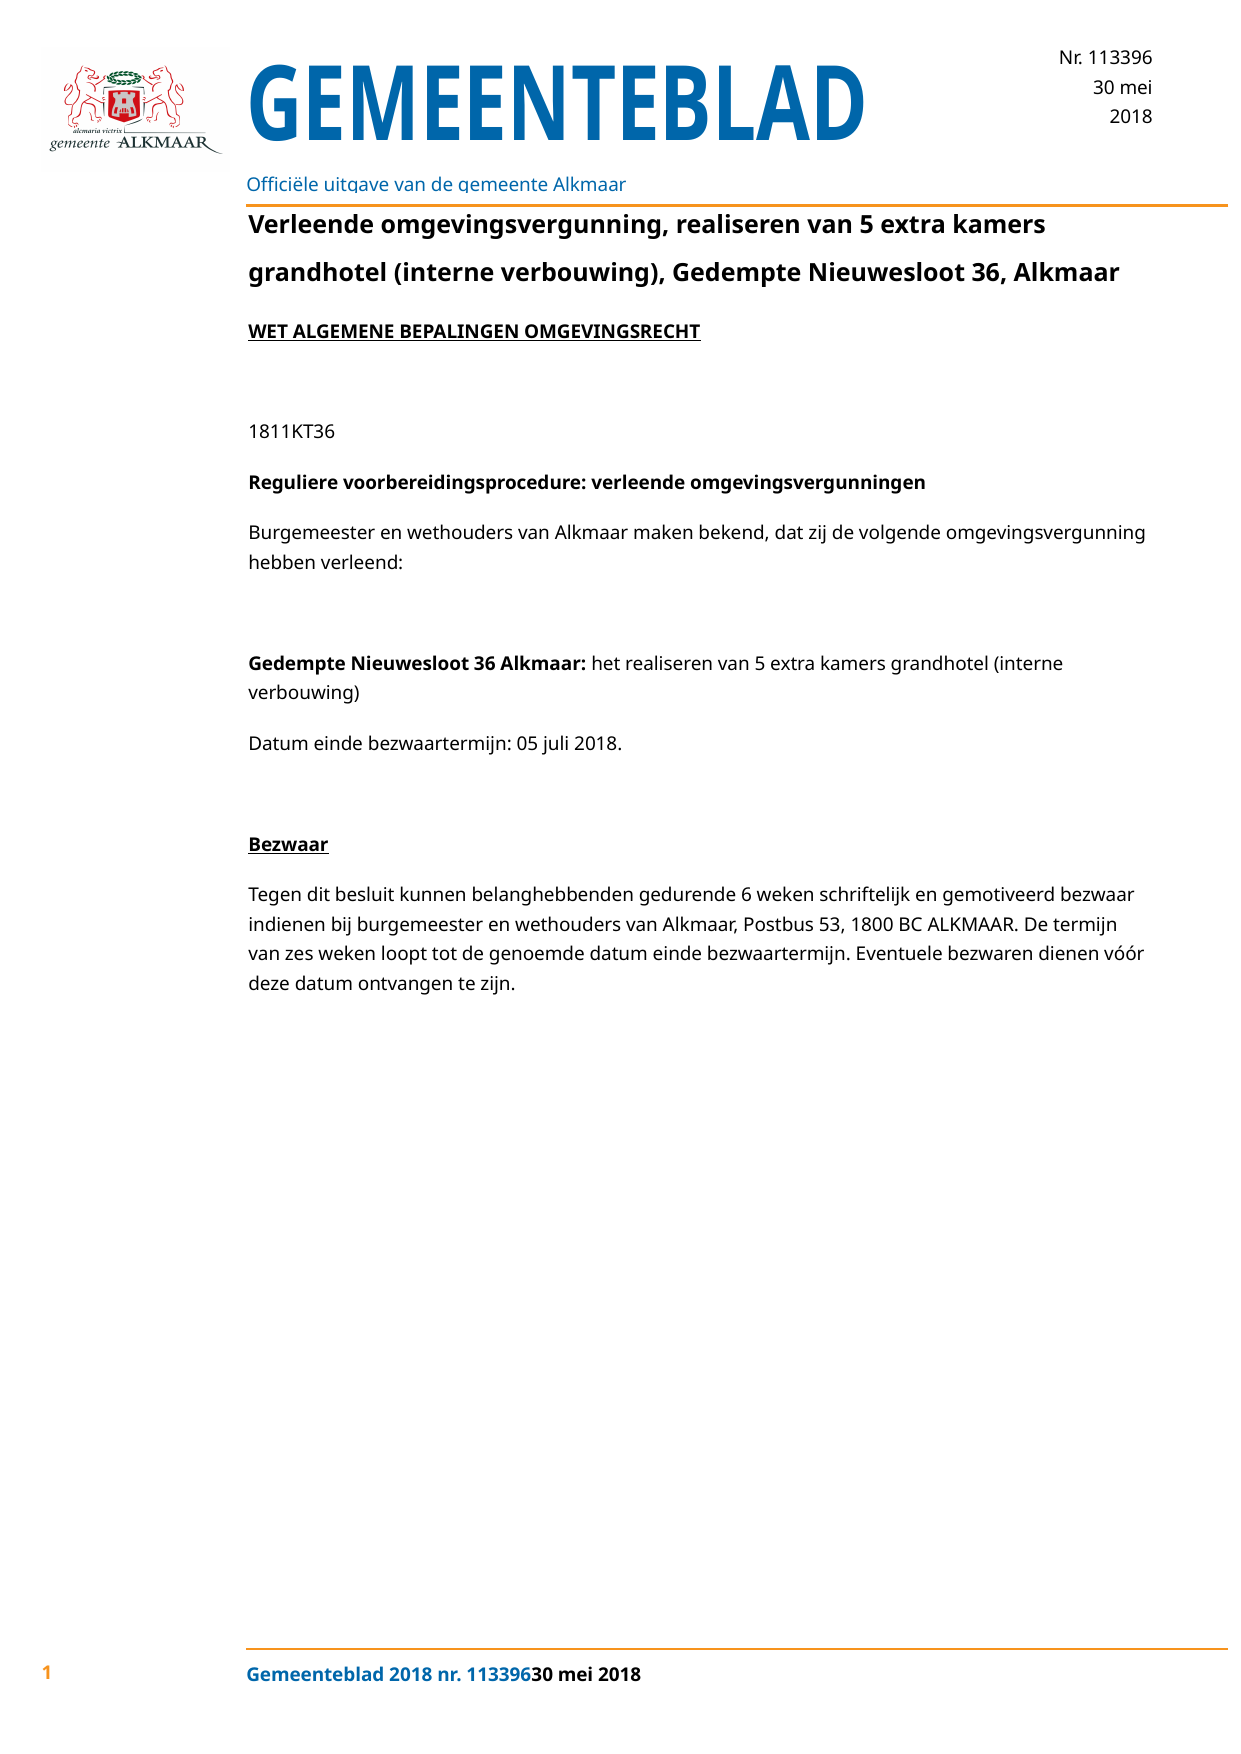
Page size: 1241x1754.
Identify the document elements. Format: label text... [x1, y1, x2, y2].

text WET ALGEMENE BEPALINGEN OMGEVINGSRECHT [248, 318, 1152, 344]
text Gedempte Nieuwesloot 36 Alkmaar: het realiseren van 5 extra kamers grandhotel (interne verbouwing) [248, 650, 1152, 705]
picture [41, 47, 231, 172]
text Reguliere voorbereidingsprocedure: verleende omgevingsvergunningen [248, 469, 1152, 495]
text 1811KT36 [248, 419, 1152, 444]
text Tegen dit besluit kunnen belanghebbenden gedurende 6 weken schriftelijk en gemotiveerd bezwaar indienen bij burgemeester en wethouders van Alkmaar, Postbus 53, 1800 BC ALKMAAR. De termijn van zes weken loopt tot de genoemde datum einde bezwaartermijn. Eventuele bezwaren dienen vóór deze datum ontvangen te zijn. [248, 881, 1152, 996]
text Datum einde bezwaartermijn: 05 juli 2018. [248, 730, 1152, 756]
text Bezwaar [248, 831, 1152, 857]
text Burgemeester en wethouders van Alkmaar maken bekend, dat zij de volgende omgevingsvergunning hebben verleend: [248, 519, 1152, 575]
text Verleende omgevingsvergunning, realiseren van 5 extra kamers grandhotel (interne verbouwing), Gedempte Nieuwesloot 36, Alkmaar [248, 207, 1152, 288]
